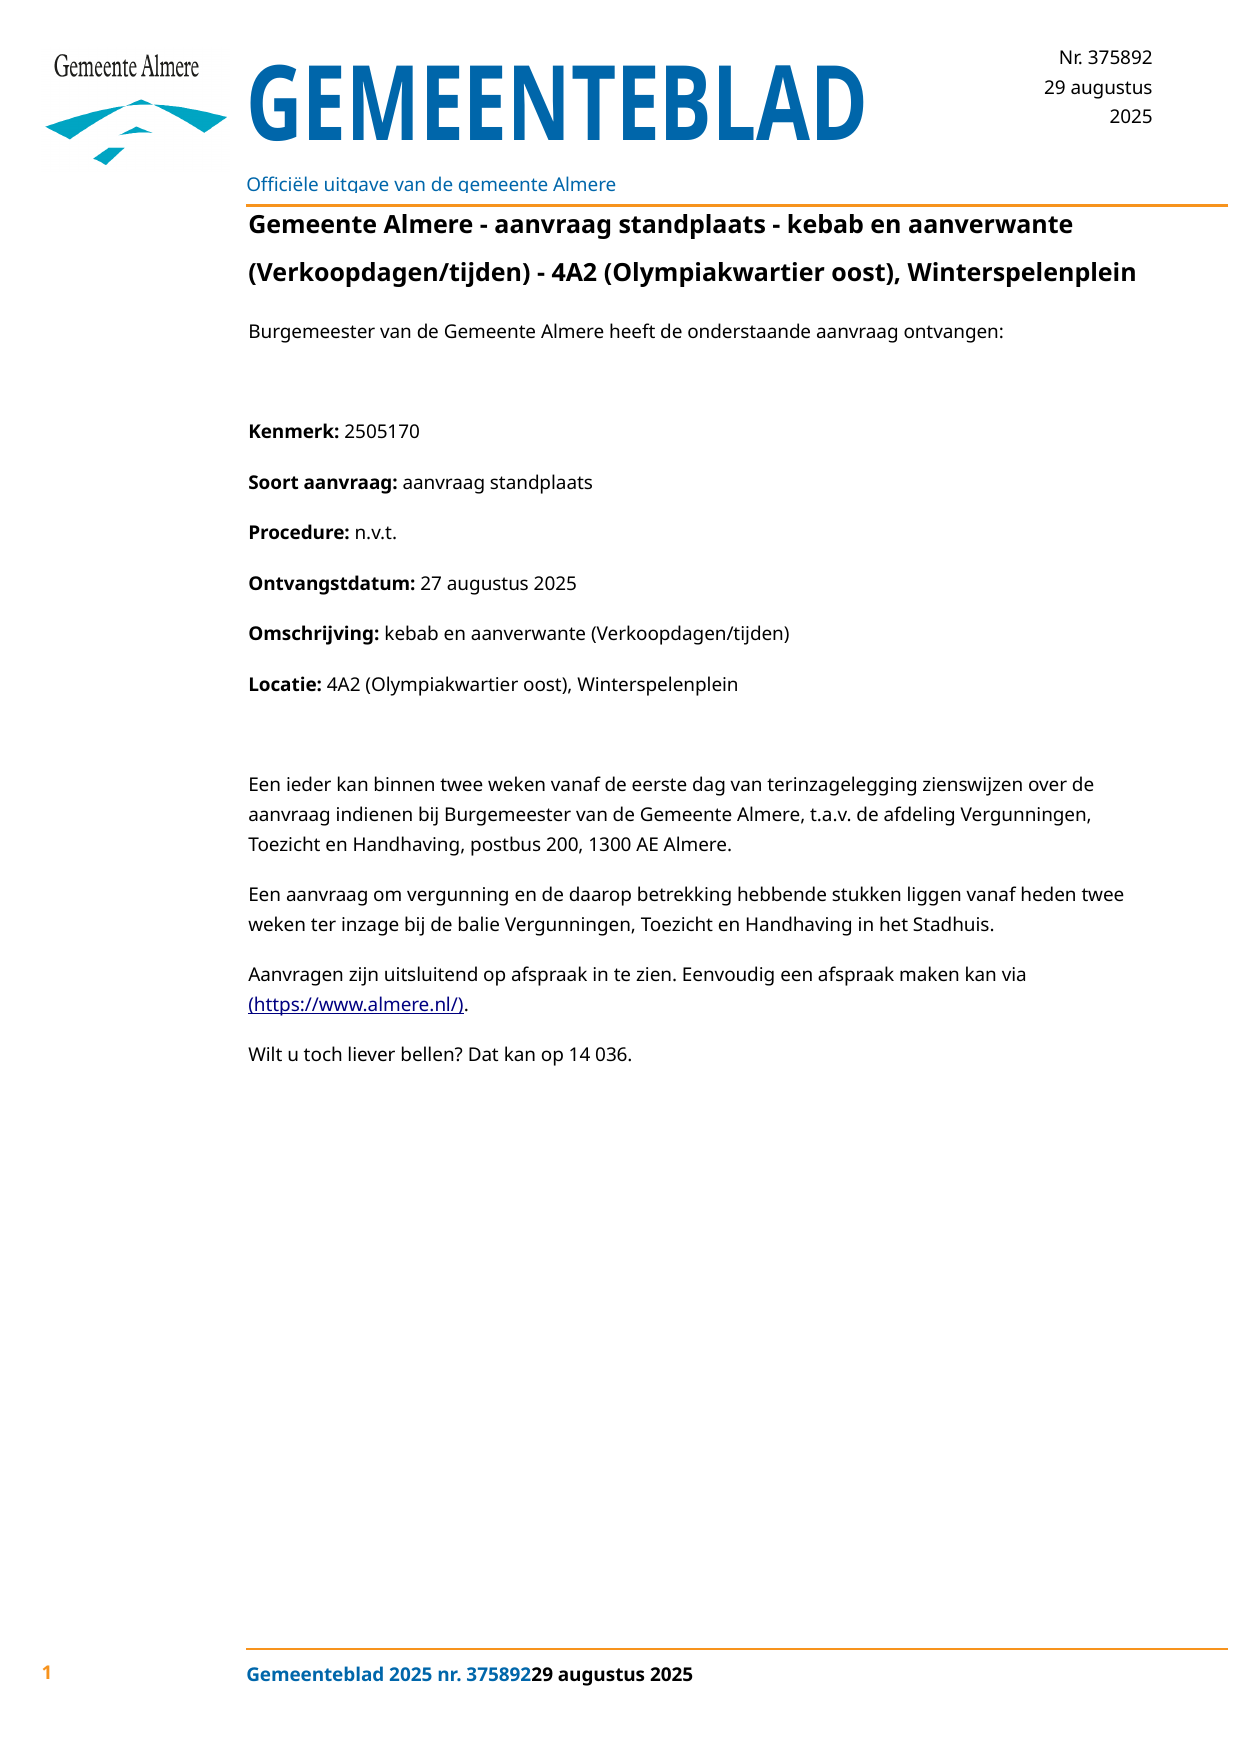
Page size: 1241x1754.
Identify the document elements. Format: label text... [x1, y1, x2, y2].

text Burgemeester van de Gemeente Almere heeft de onderstaande aanvraag ontvangen: [248, 318, 1152, 344]
text Soort aanvraag: aanvraag standplaats [248, 469, 1152, 495]
text Procedure: n.v.t. [248, 519, 1152, 545]
text Wilt u toch liever bellen? Dat kan op 14 036. [248, 1041, 1152, 1067]
text Kenmerk: 2505170 [248, 419, 1152, 444]
picture [41, 47, 231, 172]
text Omschrijving: kebab en aanverwante (Verkoopdagen/tijden) [248, 620, 1152, 646]
text Ontvangstdatum: 27 augustus 2025 [248, 570, 1152, 596]
text Een aanvraag om vergunning en de daarop betrekking hebbende stukken liggen vanaf heden twee weken ter inzage bij de balie Vergunningen, Toezicht en Handhaving in het Stadhuis. [248, 881, 1152, 937]
text Een ieder kan binnen twee weken vanaf de eerste dag van terinzagelegging zienswijzen over de aanvraag indienen bij Burgemeester van de Gemeente Almere, t.a.v. de afdeling Vergunningen, Toezicht en Handhaving, postbus 200, 1300 AE Almere. [248, 772, 1152, 857]
text Gemeente Almere - aanvraag standplaats - kebab en aanverwante (Verkoopdagen/tijden) - 4A2 (Olympiakwartier oost), Winterspelenplein [248, 207, 1152, 288]
text Locatie: 4A2 (Olympiakwartier oost), Winterspelenplein [248, 671, 1152, 697]
text Aanvragen zijn uitsluitend op afspraak in te zien. Eenvoudig een afspraak maken kan via (https://www.almere.nl/). [248, 961, 1152, 1017]
